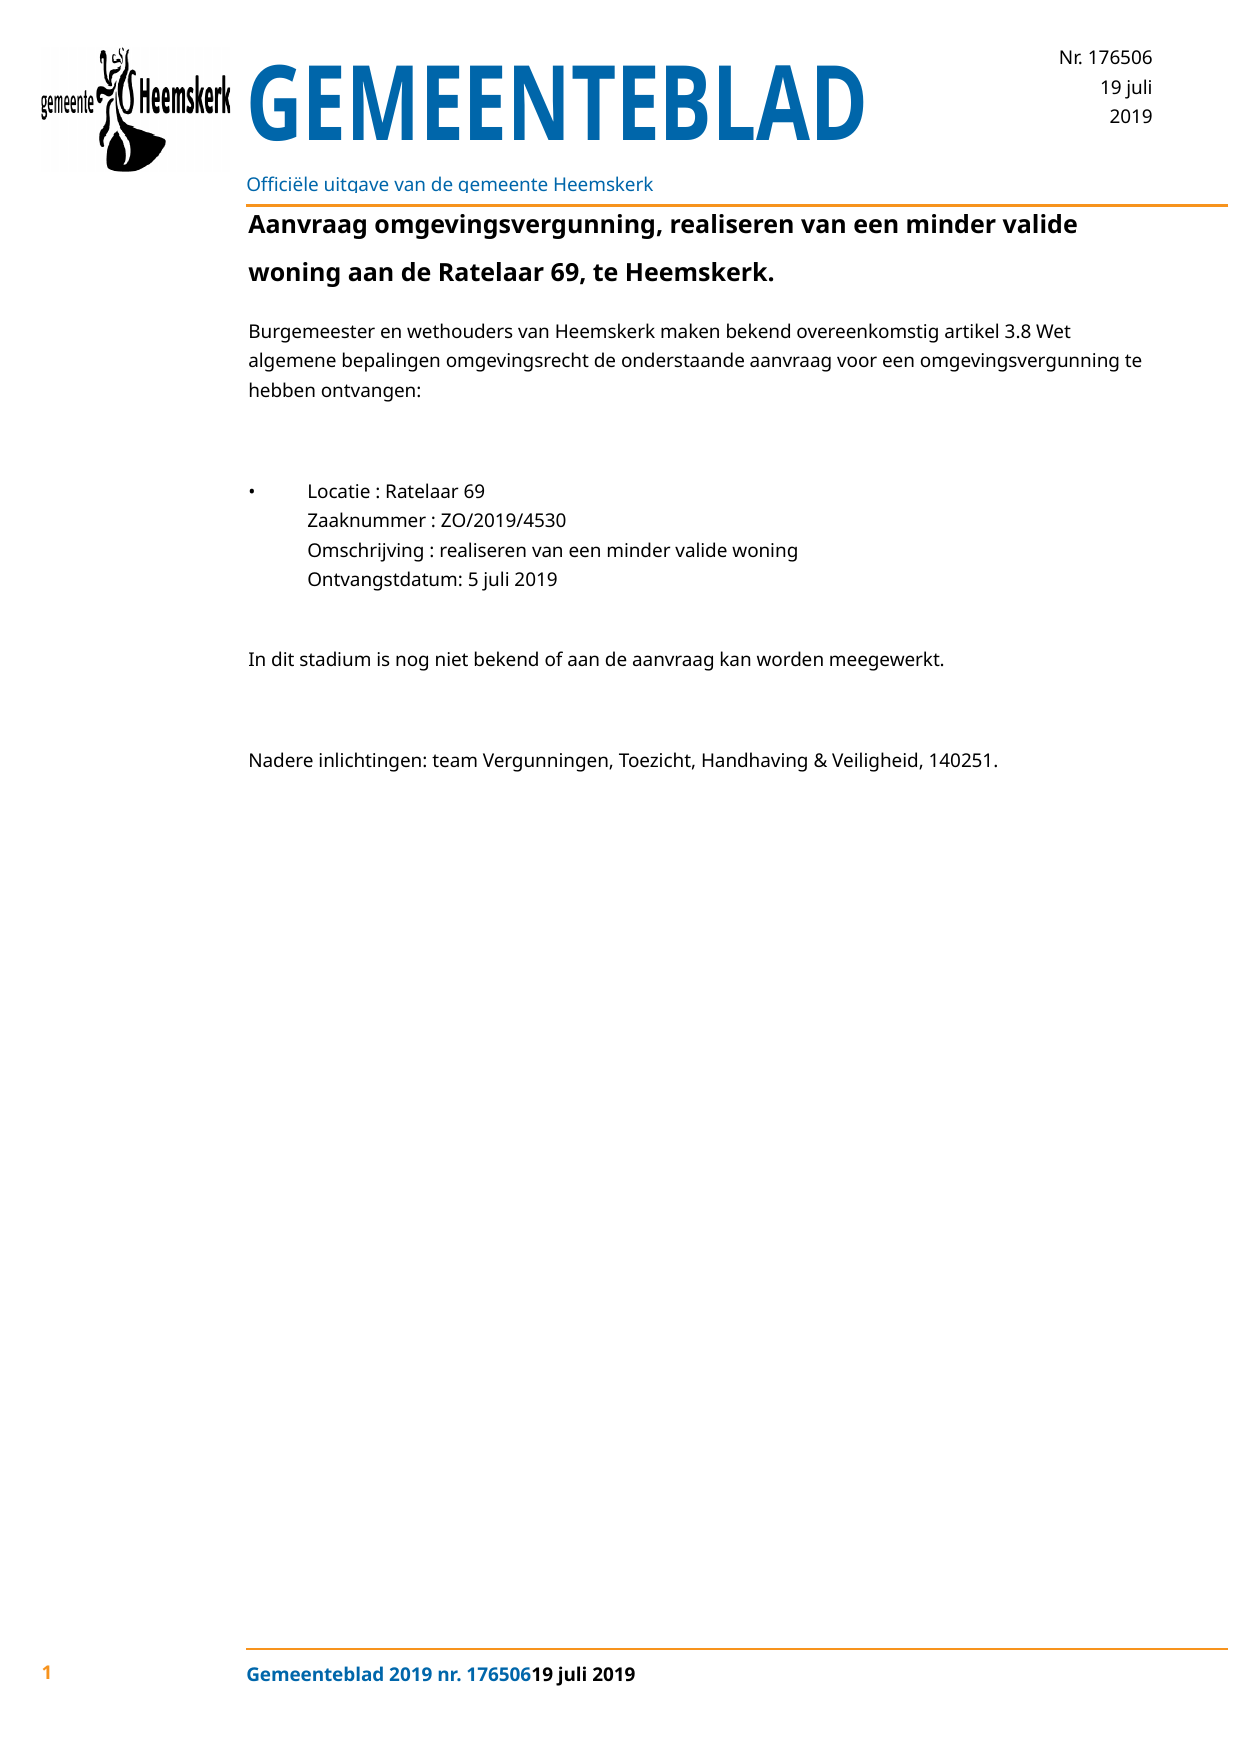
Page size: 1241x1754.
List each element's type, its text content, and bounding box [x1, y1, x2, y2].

text In dit stadium is nog niet bekend of aan de aanvraag kan worden meegewerkt. [248, 647, 1152, 672]
text Nadere inlichtingen: team Vergunningen, Toezicht, Handhaving & Veiligheid, 140251. [248, 747, 1152, 773]
list Locatie : Ratelaar 69 [248, 478, 1152, 504]
text Burgemeester en wethouders van Heemskerk maken bekend overeenkomstig artikel 3.8 Wet algemene bepalingen omgevingsrecht de onderstaande aanvraag voor een omgevingsvergunning te hebben ontvangen: [248, 318, 1152, 403]
picture [41, 47, 231, 172]
list Omschrijving : realiseren van een minder valide woning [248, 537, 1152, 563]
list Zaaknummer : ZO/2019/4530 [248, 507, 1152, 533]
list Ontvangstdatum: 5 juli 2019 [248, 567, 1152, 592]
text Aanvraag omgevingsvergunning, realiseren van een minder valide woning aan de Ratelaar 69, te Heemskerk. [248, 207, 1152, 288]
